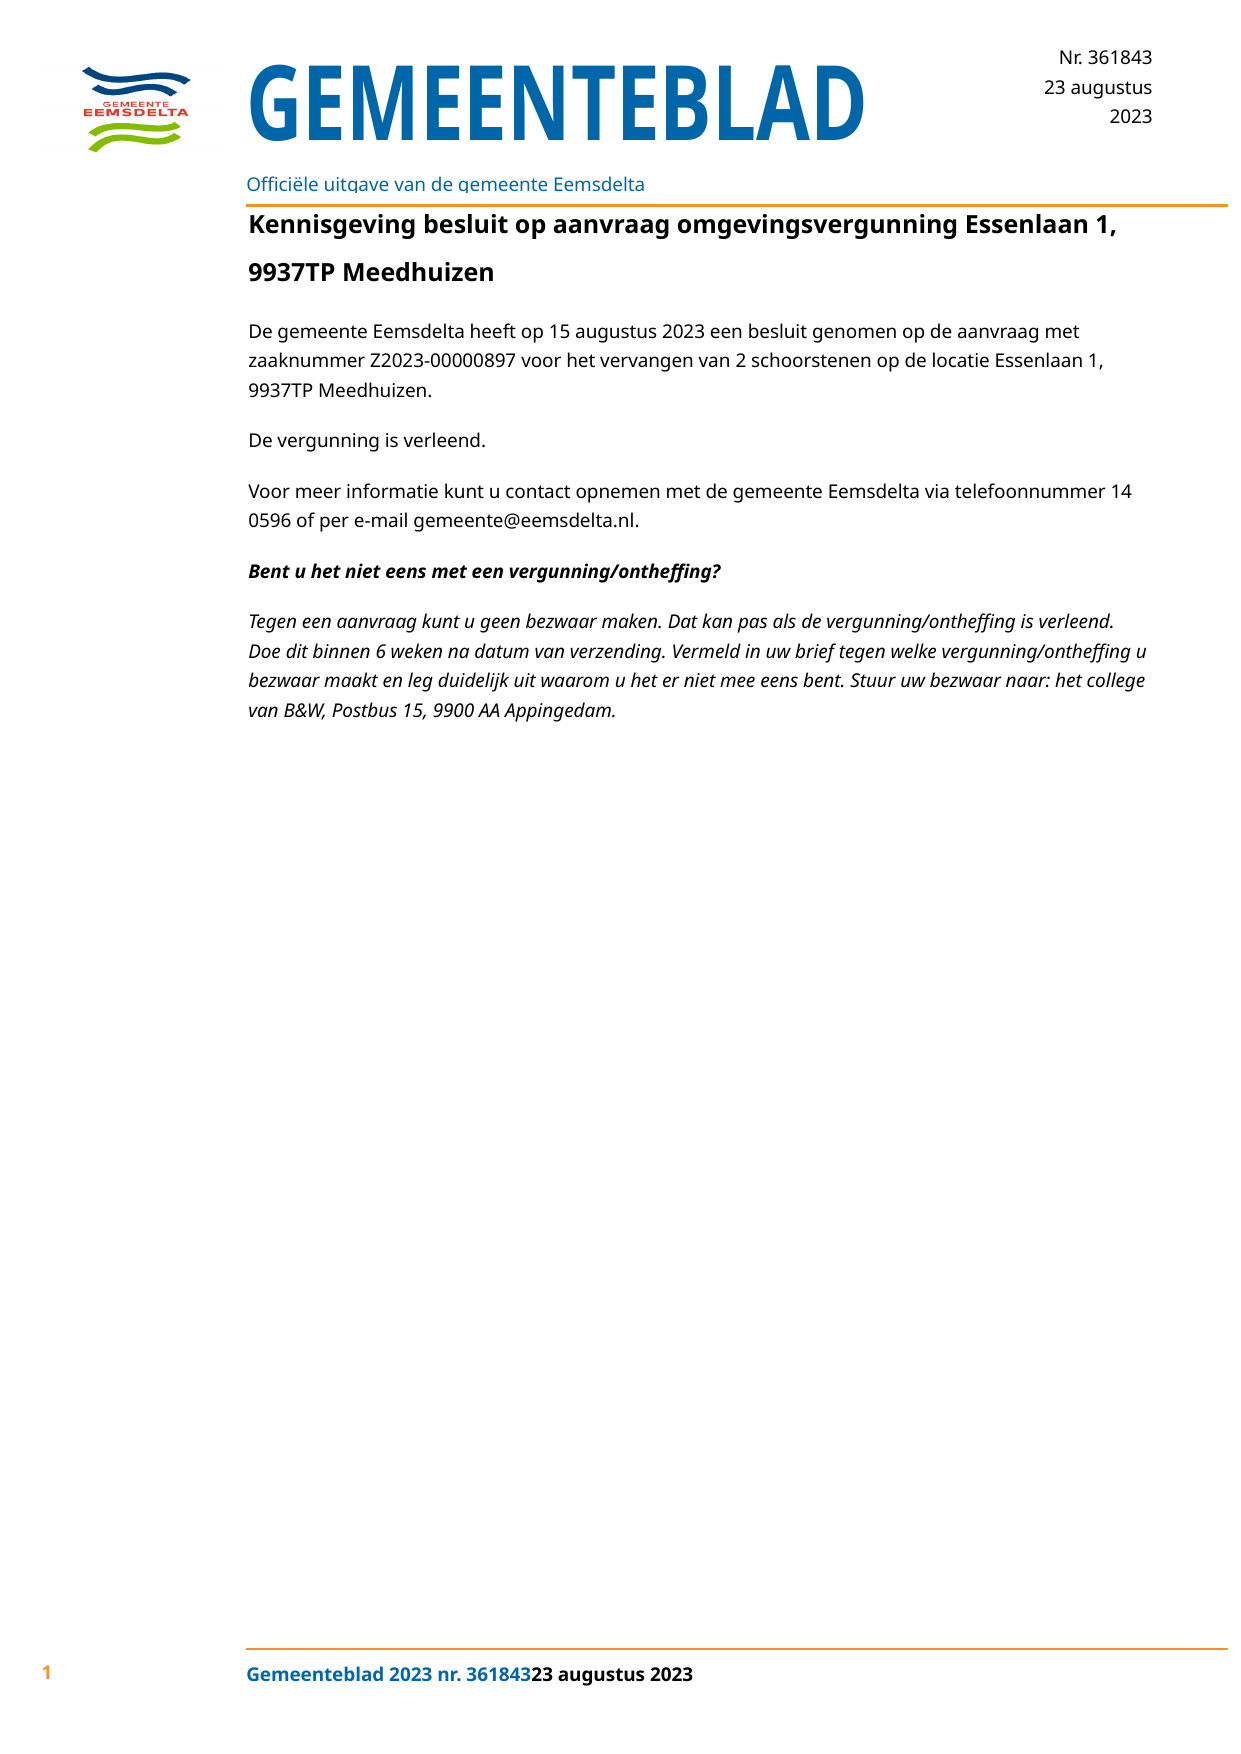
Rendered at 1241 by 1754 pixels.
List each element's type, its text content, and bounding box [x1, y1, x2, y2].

text Tegen een aanvraag kunt u geen bezwaar maken. Dat kan pas als de vergunning/ontheffing is verleend. Doe dit binnen 6 weken na datum van verzending. Vermeld in uw brief tegen welke vergunning/ontheffing u bezwaar maakt en leg duidelijk uit waarom u het er niet mee eens bent. Stuur uw bezwaar naar: het college van B&W, Postbus 15, 9900 AA Appingedam. [248, 608, 1152, 723]
text Bent u het niet eens met een vergunning/ontheffing? [248, 558, 1152, 584]
picture [41, 47, 231, 172]
text Voor meer informatie kunt u contact opnemen met de gemeente Eemsdelta via telefoonnummer 14 0596 of per e-mail gemeente@eemsdelta.nl. [248, 478, 1152, 533]
text Kennisgeving besluit op aanvraag omgevingsvergunning Essenlaan 1, 9937TP Meedhuizen [248, 207, 1152, 288]
text De vergunning is verleend. [248, 427, 1152, 453]
text De gemeente Eemsdelta heeft op 15 augustus 2023 een besluit genomen op de aanvraag met zaaknummer Z2023-00000897 voor het vervangen van 2 schoorstenen op de locatie Essenlaan 1, 9937TP Meedhuizen. [248, 318, 1152, 403]
